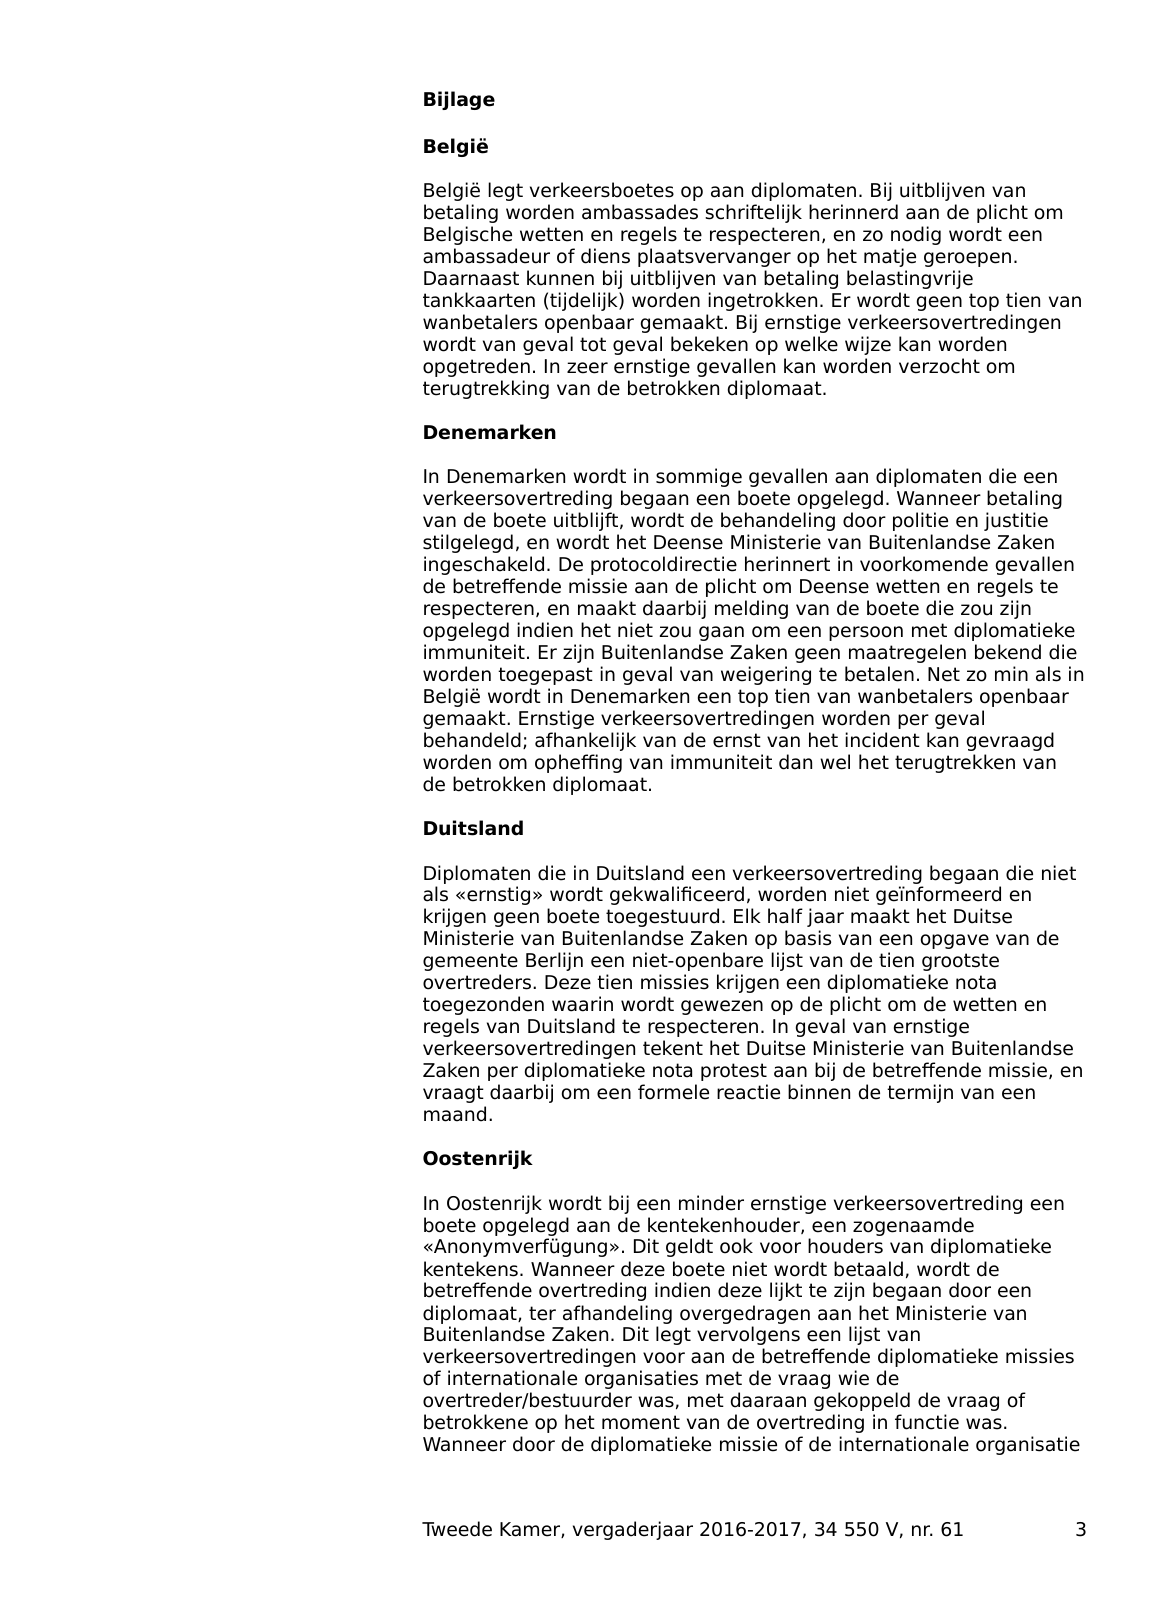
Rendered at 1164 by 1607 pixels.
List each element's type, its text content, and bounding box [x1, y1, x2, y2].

text In Denemarken wordt in sommige gevallen aan diplomaten die een verkeersovertreding begaan een boete opgelegd. Wanneer betaling van de boete uitblijft, wordt de behandeling door politie en justitie stilgelegd, en wordt het Deense Ministerie van Buitenlandse Zaken ingeschakeld. De protocoldirectie herinnert in voorkomende gevallen de betreffende missie aan de plicht om Deense wetten en regels te respecteren, en maakt daarbij melding van de boete die zou zijn opgelegd indien het niet zou gaan om een persoon met diplomatieke immuniteit. Er zijn Buitenlandse Zaken geen maatregelen bekend die worden toegepast in geval van weigering te betalen. Net zo min als in België wordt in Denemarken een top tien van wanbetalers openbaar gemaakt. Ernstige verkeersovertredingen worden per geval behandeld; afhankelijk van de ernst van het incident kan gevraagd worden om opheffing van immuniteit dan wel het terugtrekken van de betrokken diplomaat. [422, 466, 1087, 796]
subtitle Bijlage [77, 89, 1087, 111]
subtitle Duitsland [422, 818, 1087, 840]
subtitle Denemarken [422, 422, 1087, 444]
text In Oostenrijk wordt bij een minder ernstige verkeersovertreding een boete opgelegd aan de kentekenhouder, een zogenaamde «Anonymverfügung». Dit geldt ook voor houders van diplomatieke kentekens. Wanneer deze boete niet wordt betaald, wordt de betreffende overtreding indien deze lijkt te zijn begaan door een diplomaat, ter afhandeling overgedragen aan het Ministerie van Buitenlandse Zaken. Dit legt vervolgens een lijst van verkeersovertredingen voor aan de betreffende diplomatieke missies of internationale organisaties met de vraag wie de overtreder/bestuurder was, met daaraan gekoppeld de vraag of betrokkene op het moment van de overtreding in functie was. Wanneer door de diplomatieke missie of de internationale organisatie [422, 1192, 1087, 1456]
subtitle België [422, 136, 1087, 158]
subtitle Oostenrijk [422, 1148, 1087, 1170]
text Diplomaten die in Duitsland een verkeersovertreding begaan die niet als «ernstig» wordt gekwalificeerd, worden niet geïnformeerd en krijgen geen boete toegestuurd. Elk half jaar maakt het Duitse Ministerie van Buitenlandse Zaken op basis van een opgave van de gemeente Berlijn een niet-openbare lijst van de tien grootste overtreders. Deze tien missies krijgen een diplomatieke nota toegezonden waarin wordt gewezen op de plicht om de wetten en regels van Duitsland te respecteren. In geval van ernstige verkeersovertredingen tekent het Duitse Ministerie van Buitenlandse Zaken per diplomatieke nota protest aan bij de betreffende missie, en vraagt daarbij om een formele reactie binnen de termijn van een maand. [422, 862, 1087, 1126]
text België legt verkeersboetes op aan diplomaten. Bij uitblijven van betaling worden ambassades schriftelijk herinnerd aan de plicht om Belgische wetten en regels te respecteren, en zo nodig wordt een ambassadeur of diens plaatsvervanger op het matje geroepen. Daarnaast kunnen bij uitblijven van betaling belastingvrije tankkaarten (tijdelijk) worden ingetrokken. Er wordt geen top tien van wanbetalers openbaar gemaakt. Bij ernstige verkeersovertredingen wordt van geval tot geval bekeken op welke wijze kan worden opgetreden. In zeer ernstige gevallen kan worden verzocht om terugtrekking van de betrokken diplomaat. [422, 180, 1087, 400]
